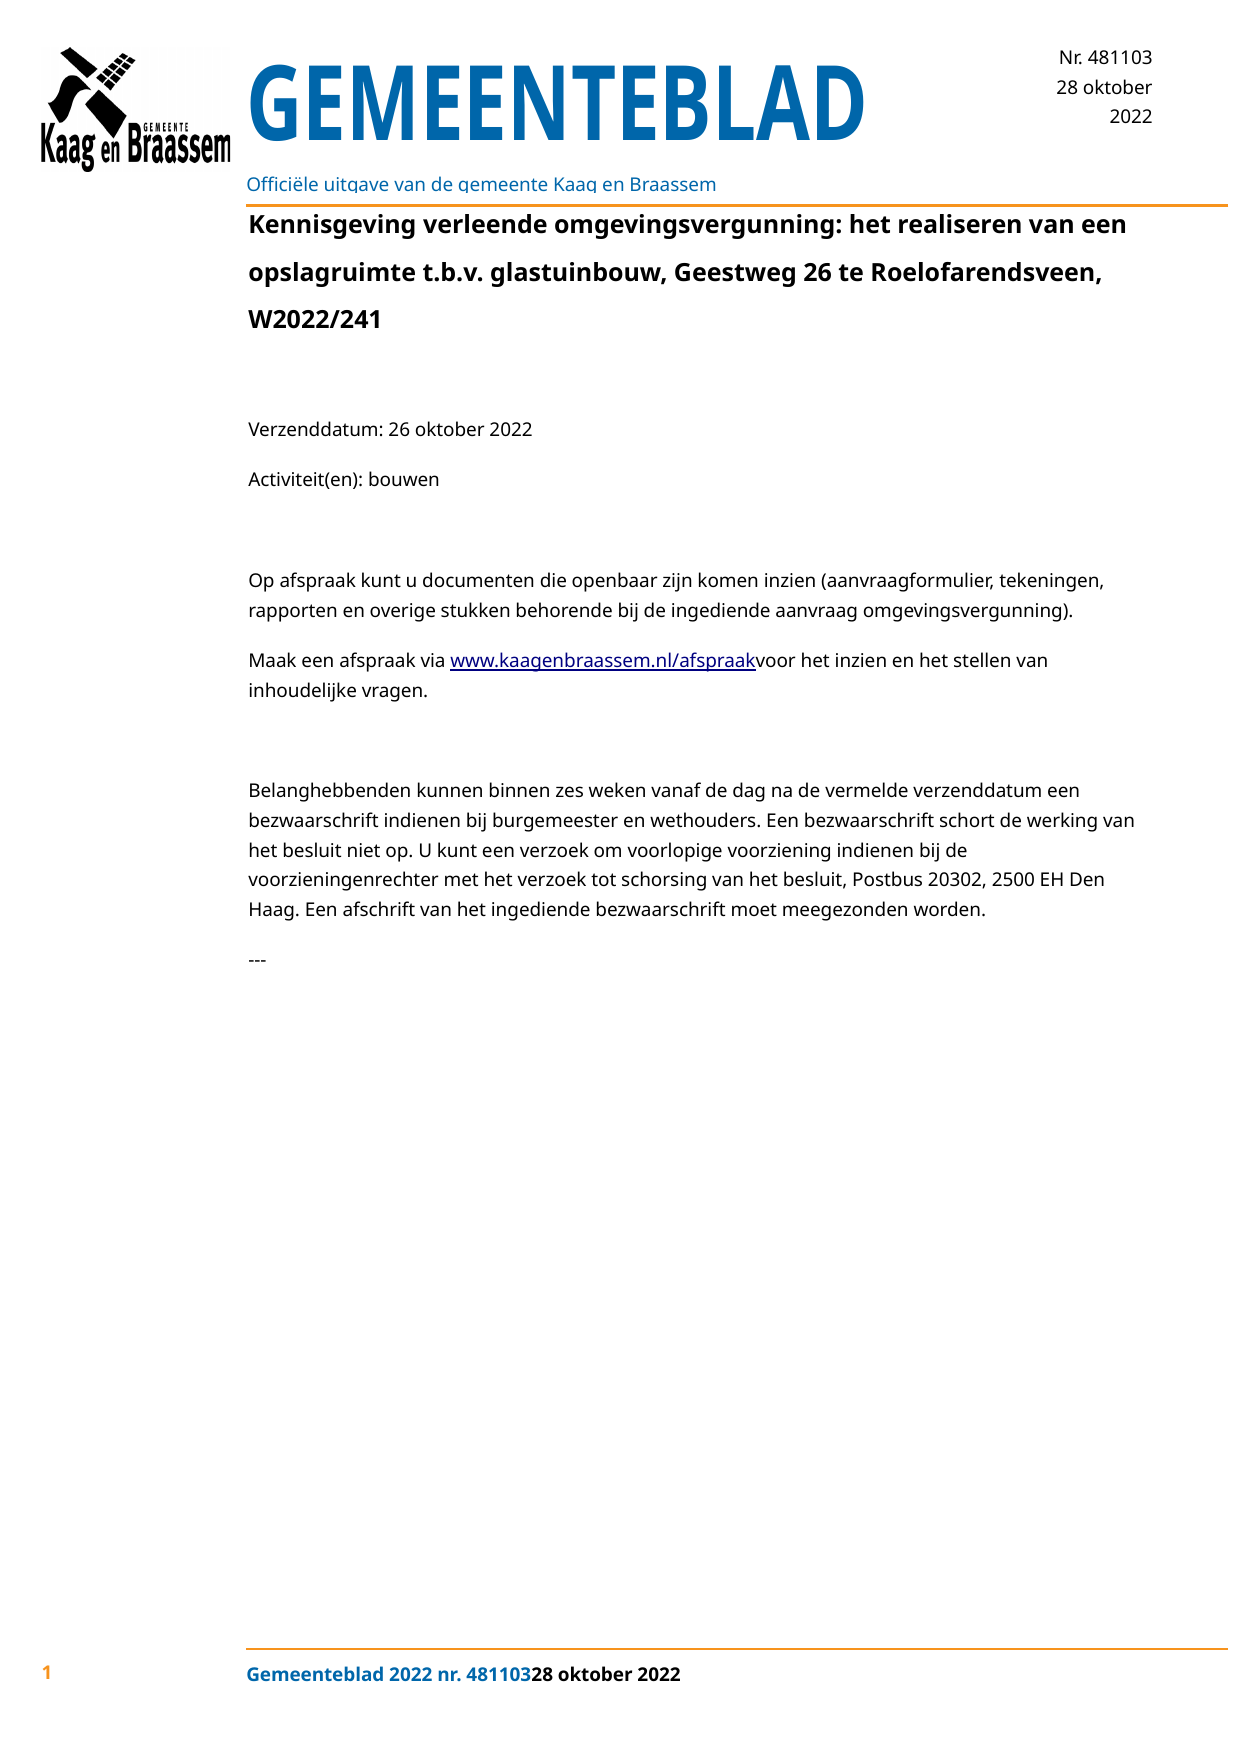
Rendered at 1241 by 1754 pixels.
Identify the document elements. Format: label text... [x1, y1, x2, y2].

text Activiteit(en): bouwen [248, 466, 1152, 492]
text Op afspraak kunt u documenten die openbaar zijn komen inzien (aanvraagformulier, tekeningen, rapporten en overige stukken behorende bij de ingediende aanvraag omgevingsvergunning). [248, 567, 1152, 622]
text --- [248, 946, 1152, 972]
text Kennisgeving verleende omgevingsvergunning: het realiseren van een opslagruimte t.b.v. glastuinbouw, Geestweg 26 te Roelofarendsveen, W2022/241 [248, 207, 1152, 336]
picture [41, 47, 231, 172]
text Belanghebbenden kunnen binnen zes weken vanaf de dag na de vermelde verzenddatum een bezwaarschrift indienen bij burgemeester en wethouders. Een bezwaarschrift schort de werking van het besluit niet op. U kunt een verzoek om voorlopige voorziening indienen bij de voorzieningenrechter met het verzoek tot schorsing van het besluit, Postbus 20302, 2500 EH Den Haag. Een afschrift van het ingediende bezwaarschrift moet meegezonden worden. [248, 778, 1152, 922]
text Maak een afspraak via www.kaagenbraassem.nl/afspraakvoor het inzien en het stellen van inhoudelijke vragen. [248, 647, 1152, 702]
text Verzenddatum: 26 oktober 2022 [248, 416, 1152, 442]
